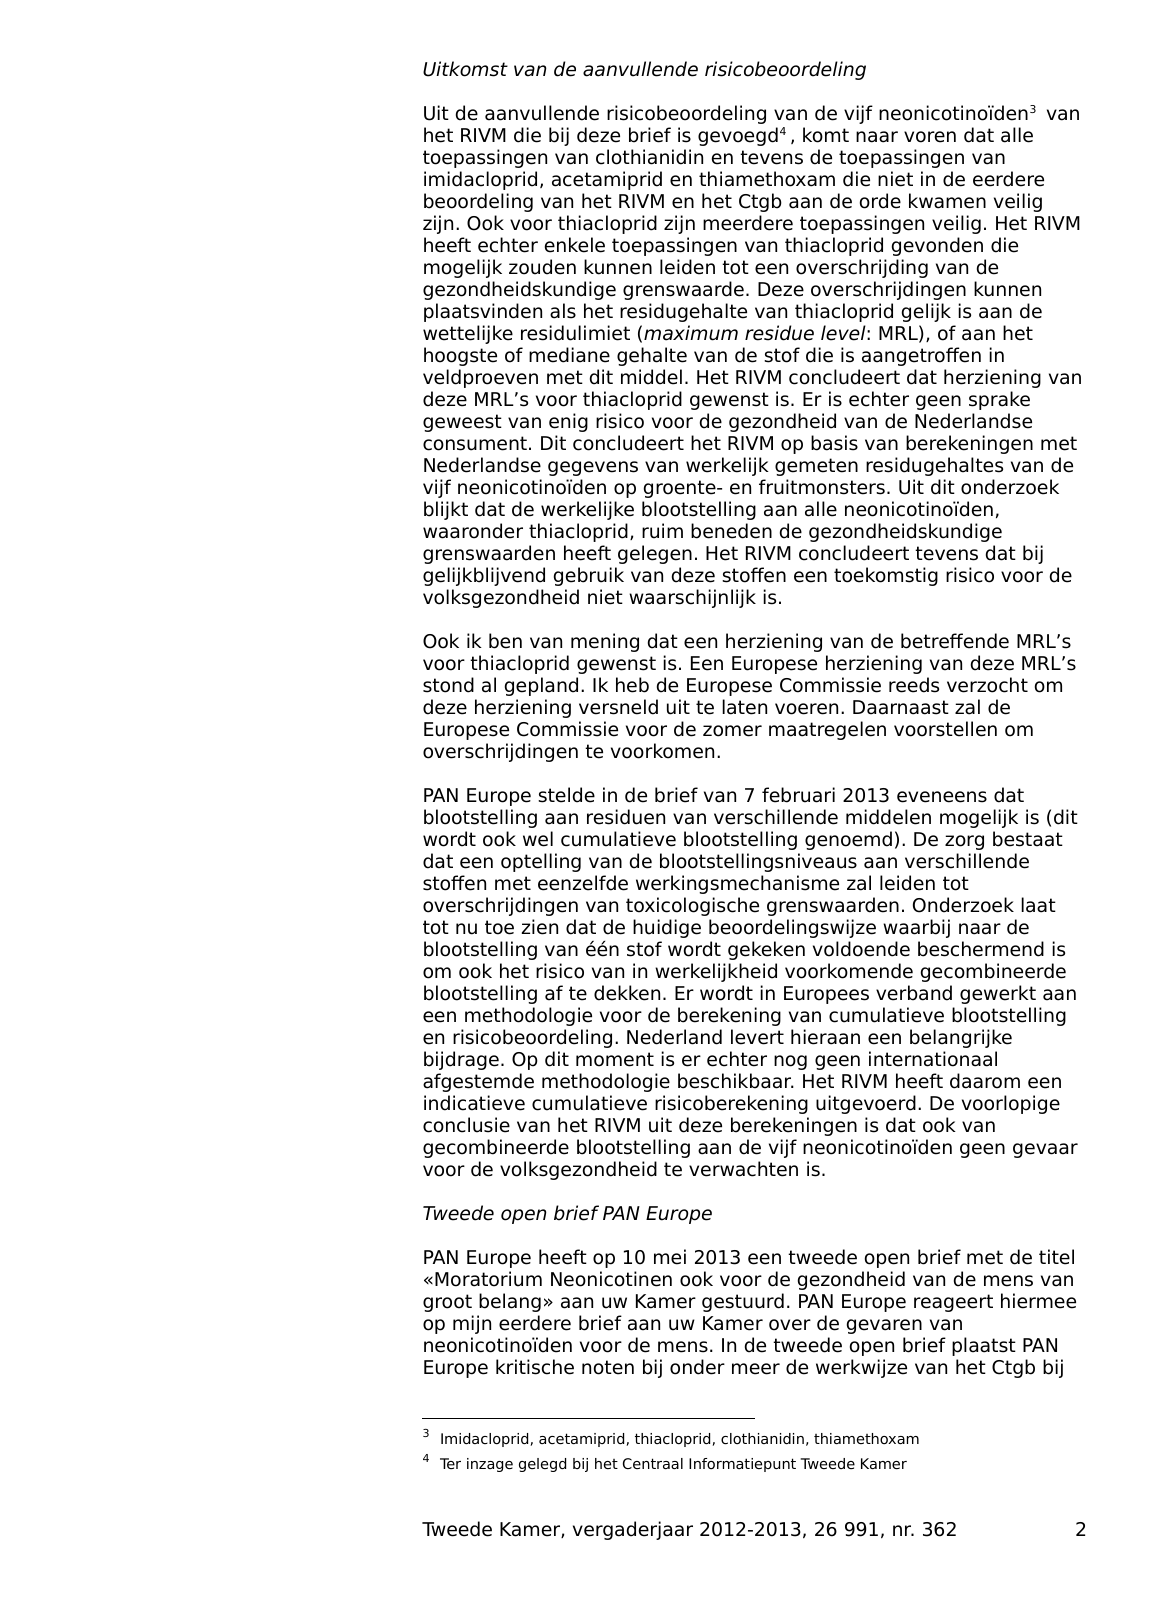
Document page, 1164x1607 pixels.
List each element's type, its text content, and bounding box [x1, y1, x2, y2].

text Ook ik ben van mening dat een herziening van de betreffende MRL’s voor thiacloprid gewenst is. Een Europese herziening van deze MRL’s stond al gepland. Ik heb de Europese Commissie reeds verzocht om deze herziening versneld uit te laten voeren. Daarnaast zal de Europese Commissie voor de zomer maatregelen voorstellen om overschrijdingen te voorkomen. [422, 631, 1087, 763]
subtitle Uitkomst van de aanvullende risicobeoordeling [422, 59, 1087, 81]
text Ter inzage gelegd bij het Centraal Informatiepunt Tweede Kamer [422, 1452, 1087, 1474]
text Imidacloprid, acetamiprid, thiacloprid, clothianidin, thiamethoxam [422, 1427, 1087, 1449]
subtitle Tweede open brief PAN Europe [422, 1203, 1087, 1225]
text PAN Europe heeft op 10 mei 2013 een tweede open brief met de titel «Moratorium Neonicotinen ook voor de gezondheid van de mens van groot belang» aan uw Kamer gestuurd. PAN Europe reageert hiermee op mijn eerdere brief aan uw Kamer over de gevaren van neonicotinoïden voor de mens. In de tweede open brief plaatst PAN Europe kritische noten bij onder meer de werkwijze van het Ctgb bij [422, 1247, 1087, 1379]
text Uit de aanvullende risicobeoordeling van de vijf neonicotinoïden van het RIVM die bij deze brief is gevoegd, komt naar voren dat alle toepassingen van clothianidin en tevens de toepassingen van imidacloprid, acetamiprid en thiamethoxam die niet in de eerdere beoordeling van het RIVM en het Ctgb aan de orde kwamen veilig zijn. Ook voor thiacloprid zijn meerdere toepassingen veilig. Het RIVM heeft echter enkele toepassingen van thiacloprid gevonden die mogelijk zouden kunnen leiden tot een overschrijding van de gezondheidskundige grenswaarde. Deze overschrijdingen kunnen plaatsvinden als het residugehalte van thiacloprid gelijk is aan de wettelijke residulimiet (maximum residue level: MRL), of aan het hoogste of mediane gehalte van de stof die is aangetroffen in veldproeven met dit middel. Het RIVM concludeert dat herziening van deze MRL’s voor thiacloprid gewenst is. Er is echter geen sprake geweest van enig risico voor de gezondheid van de Nederlandse consument. Dit concludeert het RIVM op basis van berekeningen met Nederlandse gegevens van werkelijk gemeten residugehaltes van de vijf neonicotinoïden op groente- en fruitmonsters. Uit dit onderzoek blijkt dat de werkelijke blootstelling aan alle neonicotinoïden, waaronder thiacloprid, ruim beneden de gezondheidskundige grenswaarden heeft gelegen. Het RIVM concludeert tevens dat bij gelijkblijvend gebruik van deze stoffen een toekomstig risico voor de volksgezondheid niet waarschijnlijk is. [422, 103, 1087, 609]
text PAN Europe stelde in de brief van 7 februari 2013 eveneens dat blootstelling aan residuen van verschillende middelen mogelijk is (dit wordt ook wel cumulatieve blootstelling genoemd). De zorg bestaat dat een optelling van de blootstellingsniveaus aan verschillende stoffen met eenzelfde werkingsmechanisme zal leiden tot overschrijdingen van toxicologische grenswaarden. Onderzoek laat tot nu toe zien dat de huidige beoordelingswijze waarbij naar de blootstelling van één stof wordt gekeken voldoende beschermend is om ook het risico van in werkelijkheid voorkomende gecombineerde blootstelling af te dekken. Er wordt in Europees verband gewerkt aan een methodologie voor de berekening van cumulatieve blootstelling en risicobeoordeling. Nederland levert hieraan een belangrijke bijdrage. Op dit moment is er echter nog geen internationaal afgestemde methodologie beschikbaar. Het RIVM heeft daarom een indicatieve cumulatieve risicoberekening uitgevoerd. De voorlopige conclusie van het RIVM uit deze berekeningen is dat ook van gecombineerde blootstelling aan de vijf neonicotinoïden geen gevaar voor de volksgezondheid te verwachten is. [422, 785, 1087, 1181]
